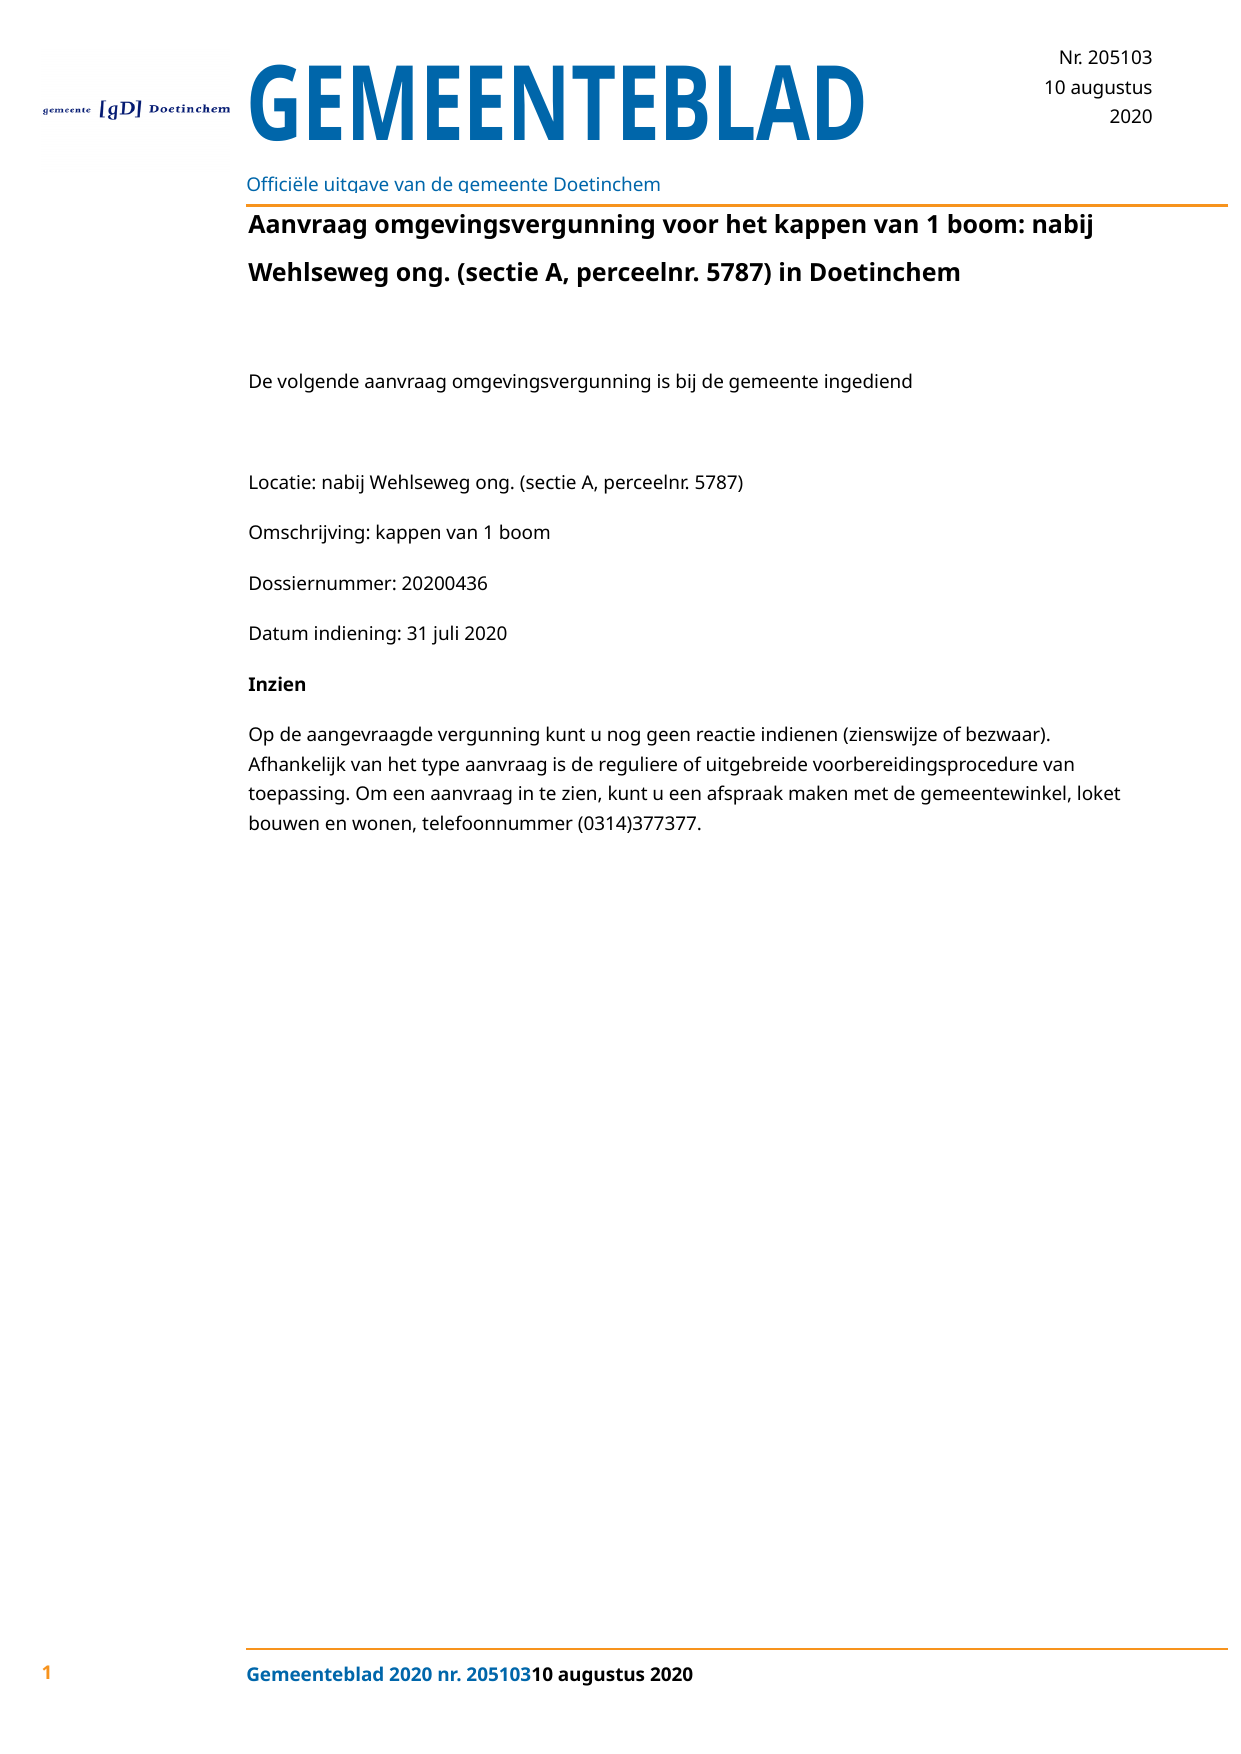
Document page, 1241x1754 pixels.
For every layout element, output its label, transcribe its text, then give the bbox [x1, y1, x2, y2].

text Aanvraag omgevingsvergunning voor het kappen van 1 boom: nabij Wehlseweg ong. (sectie A, perceelnr. 5787) in Doetinchem [248, 207, 1152, 288]
text Op de aangevraagde vergunning kunt u nog geen reactie indienen (zienswijze of bezwaar). Afhankelijk van het type aanvraag is de reguliere of uitgebreide voorbereidingsprocedure van toepassing. Om een aanvraag in te zien, kunt u een afspraak maken met de gemeentewinkel, loket bouwen en wonen, telefoonnummer (0314)377377. [248, 721, 1152, 836]
picture [41, 47, 231, 172]
text Locatie: nabij Wehlseweg ong. (sectie A, perceelnr. 5787) [248, 469, 1152, 495]
text Dossiernummer: 20200436 [248, 570, 1152, 596]
text Datum indiening: 31 juli 2020 [248, 620, 1152, 646]
text Omschrijving: kappen van 1 boom [248, 519, 1152, 545]
text De volgende aanvraag omgevingsvergunning is bij de gemeente ingediend [248, 368, 1152, 394]
text Inzien [248, 671, 1152, 697]
